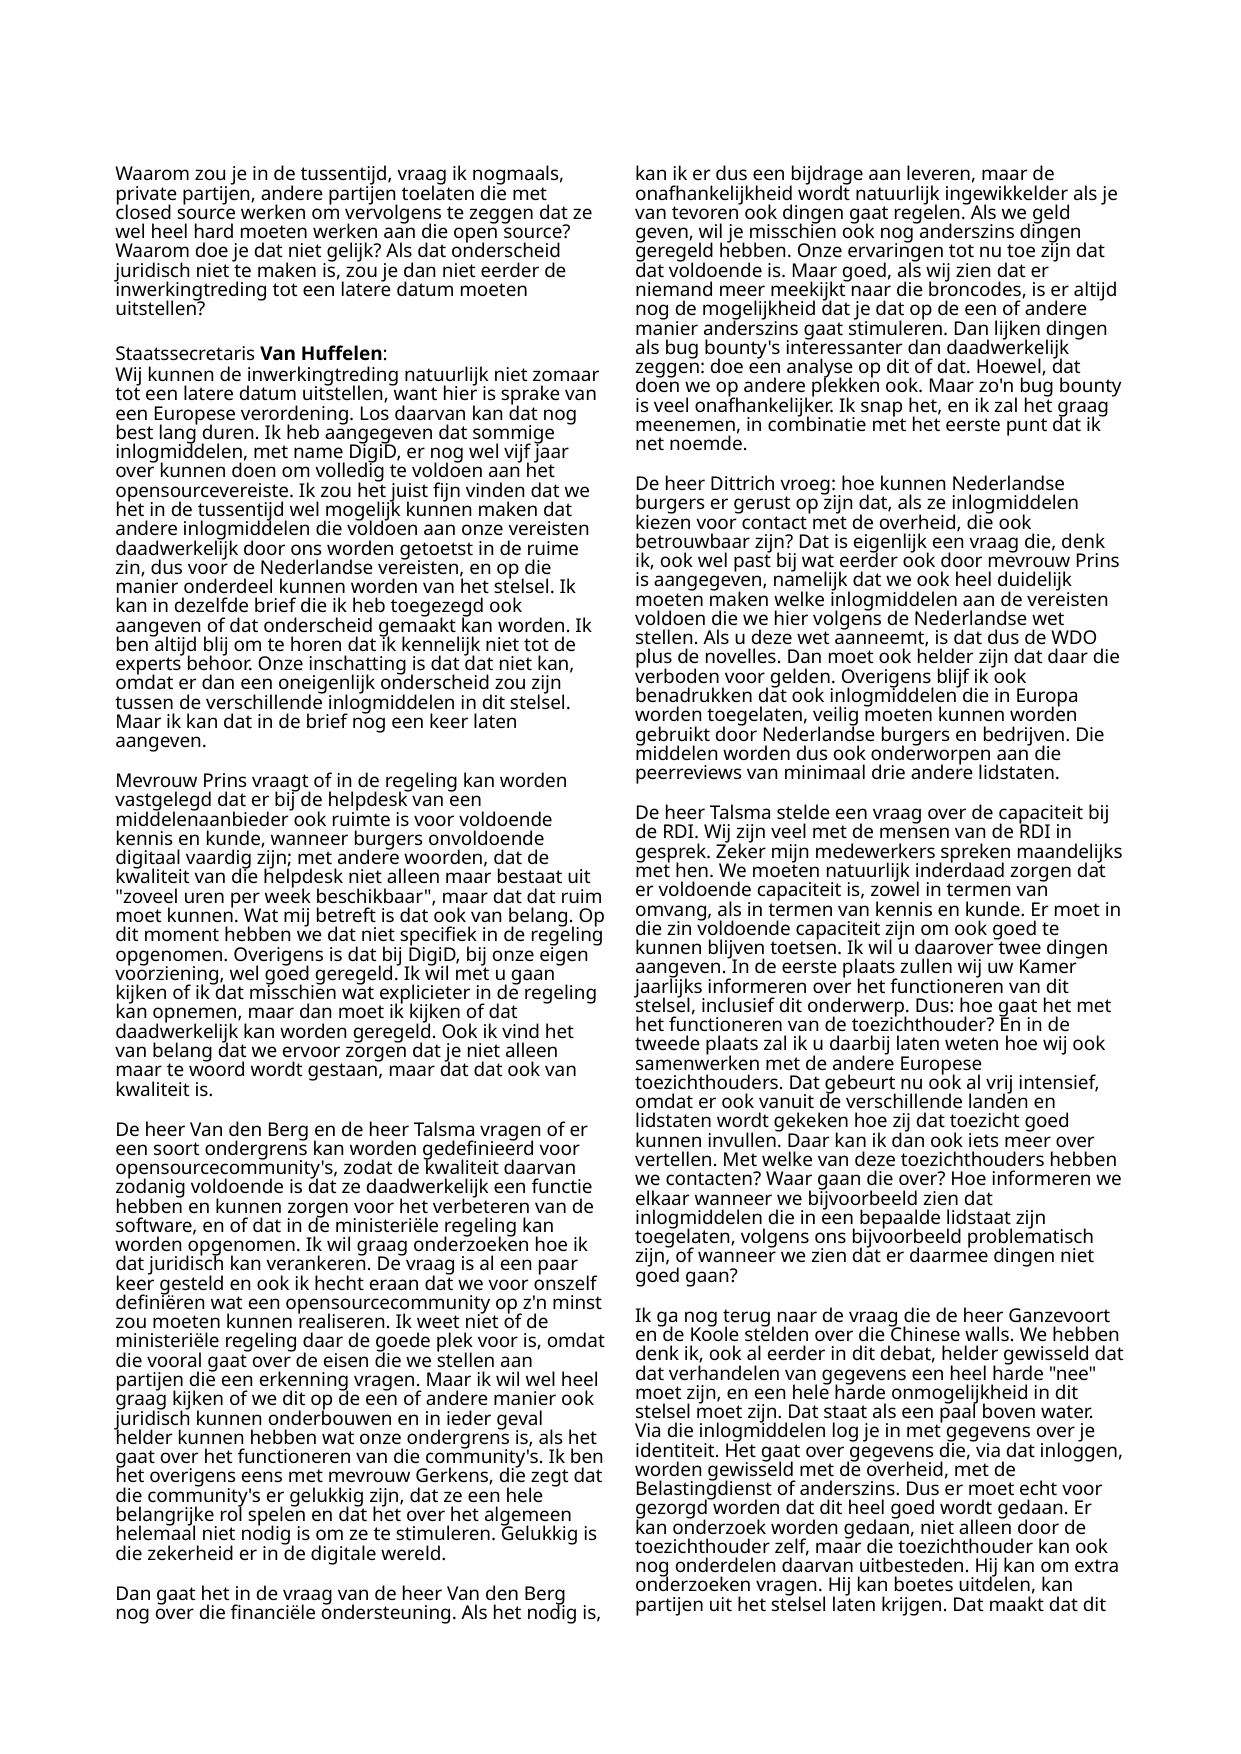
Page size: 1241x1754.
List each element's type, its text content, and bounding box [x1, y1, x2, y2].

text kan ik er dus een bijdrage aan leveren, maar de onafhankelijkheid wordt natuurlijk ingewikkelder als je van tevoren ook dingen gaat regelen. Als we geld geven, wil je misschien ook nog anderszins dingen geregeld hebben. Onze ervaringen tot nu toe zijn dat dat voldoende is. Maar goed, als wij zien dat er niemand meer meekijkt naar die broncodes, is er altijd nog de mogelijkheid dat je dat op de een of andere manier anderszins gaat stimuleren. Dan lijken dingen als bug bounty's interessanter dan daadwerkelijk zeggen: doe een analyse op dit of dat. Hoewel, dat doen we op andere plekken ook. Maar zo'n bug bounty is veel onafhankelijker. Ik snap het, en ik zal het graag meenemen, in combinatie met het eerste punt dat ik net noemde. [635, 165, 1125, 454]
text De heer Dittrich vroeg: hoe kunnen Nederlandse burgers er gerust op zijn dat, als ze inlogmiddelen kiezen voor contact met de overheid, die ook betrouwbaar zijn? Dat is eigenlijk een vraag die, denk ik, ook wel past bij wat eerder ook door mevrouw Prins is aangegeven, namelijk dat we ook heel duidelijk moeten maken welke inlogmiddelen aan de vereisten voldoen die we hier volgens de Nederlandse wet stellen. Als u deze wet aanneemt, is dat dus de WDO plus de novelles. Dan moet ook helder zijn dat daar die verboden voor gelden. Overigens blijf ik ook benadrukken dat ook inlogmiddelen die in Europa worden toegelaten, veilig moeten kunnen worden gebruikt door Nederlandse burgers en bedrijven. Die middelen worden dus ook onderworpen aan die peerreviews van minimaal drie andere lidstaten. [635, 475, 1125, 783]
text Ik ga nog terug naar de vraag die de heer Ganzevoort en de Koole stelden over die Chinese walls. We hebben denk ik, ook al eerder in dit debat, helder gewisseld dat dat verhandelen van gegevens een heel harde "nee" moet zijn, en een hele harde onmogelijkheid in dit stelsel moet zijn. Dat staat als een paal boven water. Via die inlogmiddelen log je in met gegevens over je identiteit. Het gaat over gegevens die, via dat inloggen, worden gewisseld met de overheid, met de Belastingdienst of anderszins. Dus er moet echt voor gezorgd worden dat dit heel goed wordt gedaan. Er kan onderzoek worden gedaan, niet alleen door de toezichthouder zelf, maar die toezichthouder kan ook nog onderdelen daarvan uitbesteden. Hij kan om extra onderzoeken vragen. Hij kan boetes uitdelen, kan partijen uit het stelsel laten krijgen. Dat maakt dat dit [635, 1307, 1125, 1615]
text De heer Van den Berg en de heer Talsma vragen of er een soort ondergrens kan worden gedefinieerd voor opensourcecommunity's, zodat de kwaliteit daarvan zodanig voldoende is dat ze daadwerkelijk een functie hebben en kunnen zorgen voor het verbeteren van de software, en of dat in de ministeriële regeling kan worden opgenomen. Ik wil graag onderzoeken hoe ik dat juridisch kan verankeren. De vraag is al een paar keer gesteld en ook ik hecht eraan dat we voor onszelf definiëren wat een opensourcecommunity op z'n minst zou moeten kunnen realiseren. Ik weet niet of de ministeriële regeling daar de goede plek voor is, omdat die vooral gaat over de eisen die we stellen aan partijen die een erkenning vragen. Maar ik wil wel heel graag kijken of we dit op de een of andere manier ook juridisch kunnen onderbouwen en in ieder geval helder kunnen hebben wat onze ondergrens is, als het gaat over het functioneren van die community's. Ik ben het overigens eens met mevrouw Gerkens, die zegt dat die community's er gelukkig zijn, dat ze een hele belangrijke rol spelen en dat het over het algemeen helemaal niet nodig is om ze te stimuleren. Gelukkig is die zekerheid er in de digitale wereld. [115, 1121, 605, 1564]
text Mevrouw Prins vraagt of in de regeling kan worden vastgelegd dat er bij de helpdesk van een middelenaanbieder ook ruimte is voor voldoende kennis en kunde, wanneer burgers onvoldoende digitaal vaardig zijn; met andere woorden, dat de kwaliteit van die helpdesk niet alleen maar bestaat uit "zoveel uren per week beschikbaar", maar dat dat ruim moet kunnen. Wat mij betreft is dat ook van belang. Op dit moment hebben we dat niet specifiek in de regeling opgenomen. Overigens is dat bij DigiD, bij onze eigen voorziening, wel goed geregeld. Ik wil met u gaan kijken of ik dat misschien wat explicieter in de regeling kan opnemen, maar dan moet ik kijken of dat daadwerkelijk kan worden geregeld. Ook ik vind het van belang dat we ervoor zorgen dat je niet alleen maar te woord wordt gestaan, maar dat dat ook van kwaliteit is. [115, 772, 605, 1100]
text Waarom zou je in de tussentijd, vraag ik nogmaals, private partijen, andere partijen toelaten die met closed source werken om vervolgens te zeggen dat ze wel heel hard moeten werken aan die open source? Waarom doe je dat niet gelijk? Als dat onderscheid juridisch niet te maken is, zou je dan niet eerder de inwerkingtreding tot een latere datum moeten uitstellen? [115, 165, 605, 319]
text Dan gaat het in de vraag van de heer Van den Berg nog over die financiële ondersteuning. Als het nodig is, [115, 1584, 605, 1623]
text De heer Talsma stelde een vraag over de capaciteit bij de RDI. Wij zijn veel met de mensen van de RDI in gesprek. Zeker mijn medewerkers spreken maandelijks met hen. We moeten natuurlijk inderdaad zorgen dat er voldoende capaciteit is, zowel in termen van omvang, als in termen van kennis en kunde. Er moet in die zin voldoende capaciteit zijn om ook goed te kunnen blijven toetsen. Ik wil u daarover twee dingen aangeven. In de eerste plaats zullen wij uw Kamer jaarlijks informeren over het functioneren van dit stelsel, inclusief dit onderwerp. Dus: hoe gaat het met het functioneren van de toezichthouder? En in de tweede plaats zal ik u daarbij laten weten hoe wij ook samenwerken met de andere Europese toezichthouders. Dat gebeurt nu ook al vrij intensief, omdat er ook vanuit de verschillende landen en lidstaten wordt gekeken hoe zij dat toezicht goed kunnen invullen. Daar kan ik dan ook iets meer over vertellen. Met welke van deze toezichthouders hebben we contacten? Waar gaan die over? Hoe informeren we elkaar wanneer we bijvoorbeeld zien dat inlogmiddelen die in een bepaalde lidstaat zijn toegelaten, volgens ons bijvoorbeeld problematisch zijn, of wanneer we zien dat er daarmee dingen niet goed gaan? [635, 804, 1125, 1286]
text Staatssecretaris Van Huffelen: [115, 340, 605, 366]
text Wij kunnen de inwerkingtreding natuurlijk niet zomaar tot een latere datum uitstellen, want hier is sprake van een Europese verordening. Los daarvan kan dat nog best lang duren. Ik heb aangegeven dat sommige inlogmiddelen, met name DigiD, er nog wel vijf jaar over kunnen doen om volledig te voldoen aan het opensourcevereiste. Ik zou het juist fijn vinden dat we het in de tussentijd wel mogelijk kunnen maken dat andere inlogmiddelen die voldoen aan onze vereisten daadwerkelijk door ons worden getoetst in de ruime zin, dus voor de Nederlandse vereisten, en op die manier onderdeel kunnen worden van het stelsel. Ik kan in dezelfde brief die ik heb toegezegd ook aangeven of dat onderscheid gemaakt kan worden. Ik ben altijd blij om te horen dat ik kennelijk niet tot de experts behoor. Onze inschatting is dat dat niet kan, omdat er dan een oneigenlijk onderscheid zou zijn tussen de verschillende inlogmiddelen in dit stelsel. Maar ik kan dat in de brief nog een keer laten aangeven. [115, 366, 605, 751]
